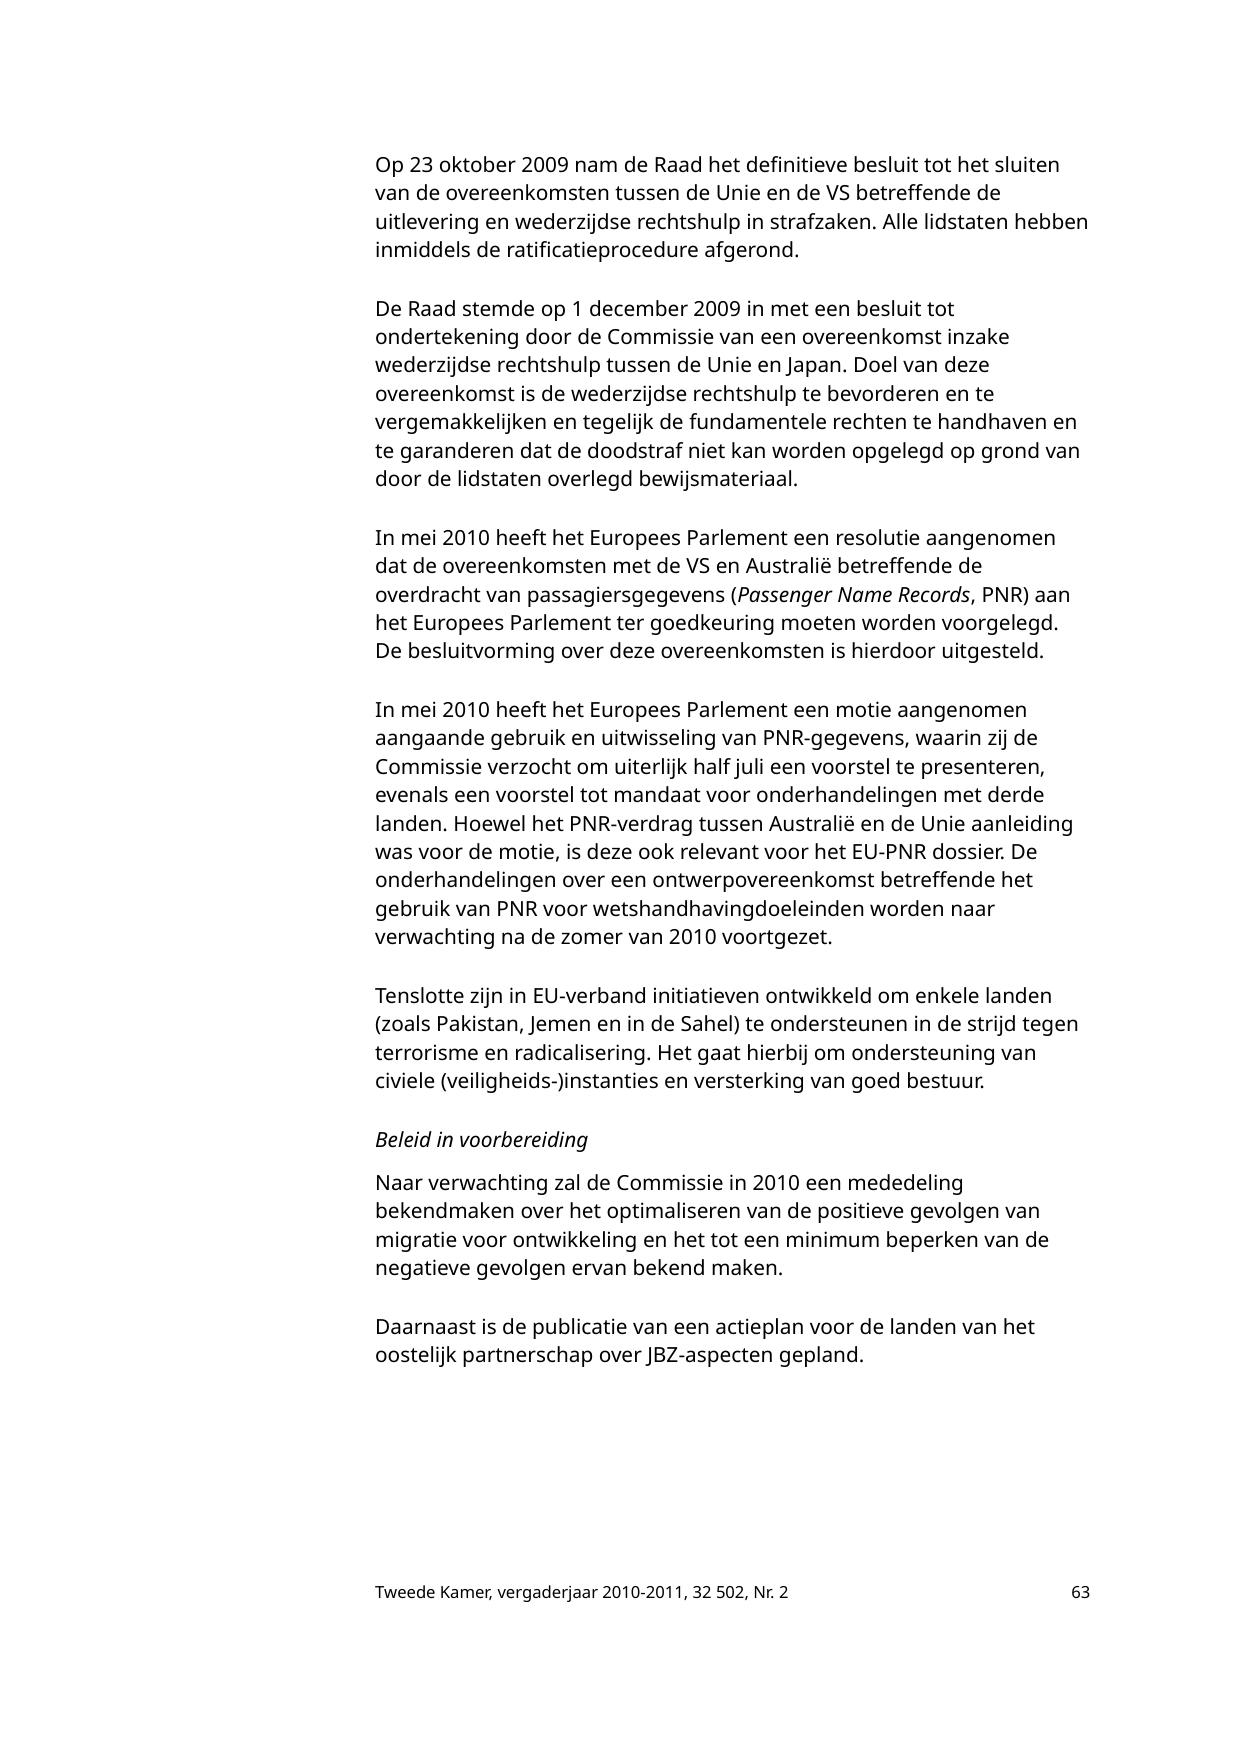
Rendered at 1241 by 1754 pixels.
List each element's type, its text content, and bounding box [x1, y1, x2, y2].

text Tenslotte zijn in EU-verband initiatieven ontwikkeld om enkele landen (zoals Pakistan, Jemen en in de Sahel) te ondersteunen in de strijd tegen terrorisme en radicalisering. Het gaat hierbij om ondersteuning van civiele (veiligheids-)instanties en versterking van goed bestuur. [375, 981, 1090, 1095]
text Daarnaast is de publicatie van een actieplan voor de landen van het oostelijk partnerschap over JBZ-aspecten gepland. [375, 1312, 1090, 1369]
text In mei 2010 heeft het Europees Parlement een resolutie aangenomen dat de overeenkomsten met de VS en Australië betreffende de overdracht van passagiersgegevens (Passenger Name Records, PNR) aan het Europees Parlement ter goedkeuring moeten worden voorgelegd. De besluitvorming over deze overeenkomsten is hierdoor uitgesteld. [375, 523, 1090, 665]
text In mei 2010 heeft het Europees Parlement een motie aangenomen aangaande gebruik en uitwisseling van PNR-gegevens, waarin zij de Commissie verzocht om uiterlijk half juli een voorstel te presenteren, evenals een voorstel tot mandaat voor onderhandelingen met derde landen. Hoewel het PNR-verdrag tussen Australië en de Unie aanleiding was voor de motie, is deze ook relevant voor het EU-PNR dossier. De onderhandelingen over een ontwerpovereenkomst betreffende het gebruik van PNR voor wetshandhavingdoeleinden worden naar verwachting na de zomer van 2010 voortgezet. [375, 695, 1090, 951]
text De Raad stemde op 1 december 2009 in met een besluit tot ondertekening door de Commissie van een overeenkomst inzake wederzijdse rechtshulp tussen de Unie en Japan. Doel van deze overeenkomst is de wederzijdse rechtshulp te bevorderen en te vergemakkelijken en tegelijk de fundamentele rechten te handhaven en te garanderen dat de doodstraf niet kan worden opgelegd op grond van door de lidstaten overlegd bewijsmateriaal. [375, 294, 1090, 493]
text Beleid in voorbereiding [375, 1125, 1090, 1153]
text Naar verwachting zal de Commissie in 2010 een mededeling bekendmaken over het optimaliseren van de positieve gevolgen van migratie voor ontwikkeling en het tot een minimum beperken van de negatieve gevolgen ervan bekend maken. [375, 1168, 1090, 1282]
text Op 23 oktober 2009 nam de Raad het definitieve besluit tot het sluiten van de overeenkomsten tussen de Unie en de VS betreffende de uitlevering en wederzijdse rechtshulp in strafzaken. Alle lidstaten hebben inmiddels de ratificatieprocedure afgerond. [375, 150, 1090, 264]
